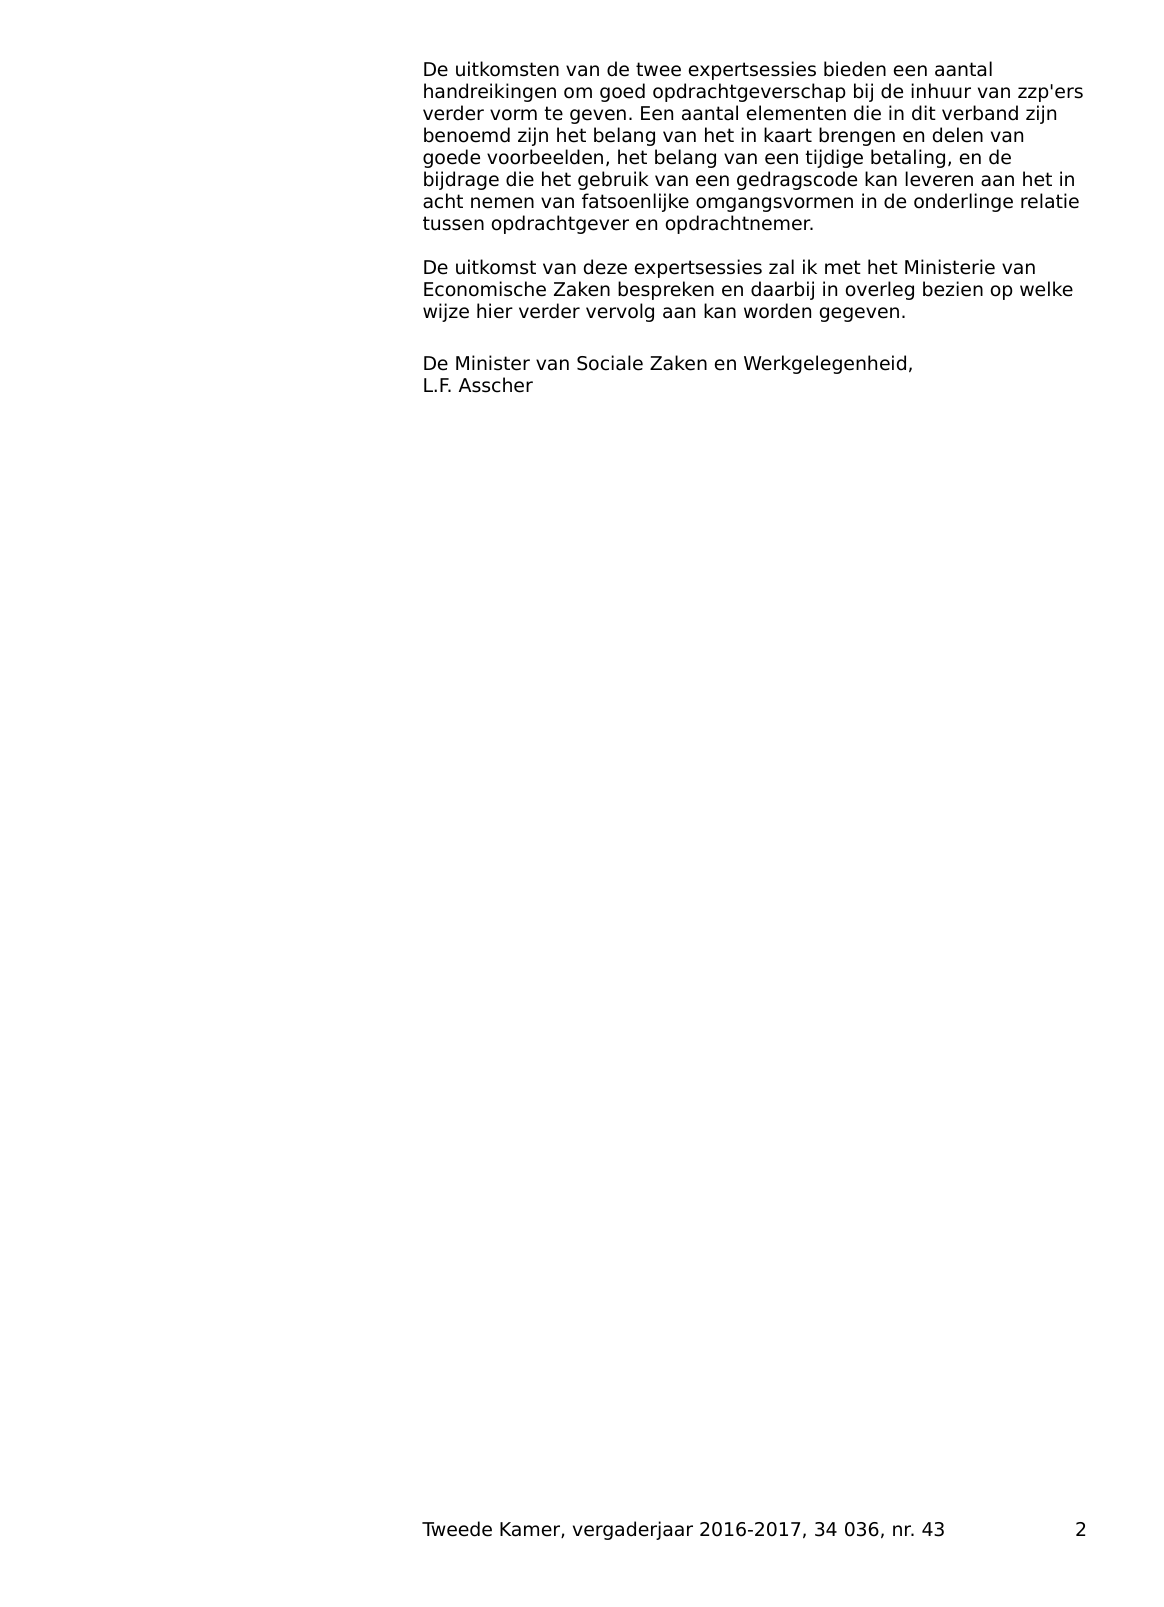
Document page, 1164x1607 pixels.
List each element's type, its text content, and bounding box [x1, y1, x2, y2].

text De uitkomst van deze expertsessies zal ik met het Ministerie van Economische Zaken bespreken en daarbij in overleg bezien op welke wijze hier verder vervolg aan kan worden gegeven. [422, 257, 1087, 323]
text De Minister van Sociale Zaken en Werkgelegenheid, L.F. Asscher [422, 353, 1087, 397]
text De uitkomsten van de twee expertsessies bieden een aantal handreikingen om goed opdrachtgeverschap bij de inhuur van zzp'ers verder vorm te geven. Een aantal elementen die in dit verband zijn benoemd zijn het belang van het in kaart brengen en delen van goede voorbeelden, het belang van een tijdige betaling, en de bijdrage die het gebruik van een gedragscode kan leveren aan het in acht nemen van fatsoenlijke omgangsvormen in de onderlinge relatie tussen opdrachtgever en opdrachtnemer. [422, 59, 1087, 235]
